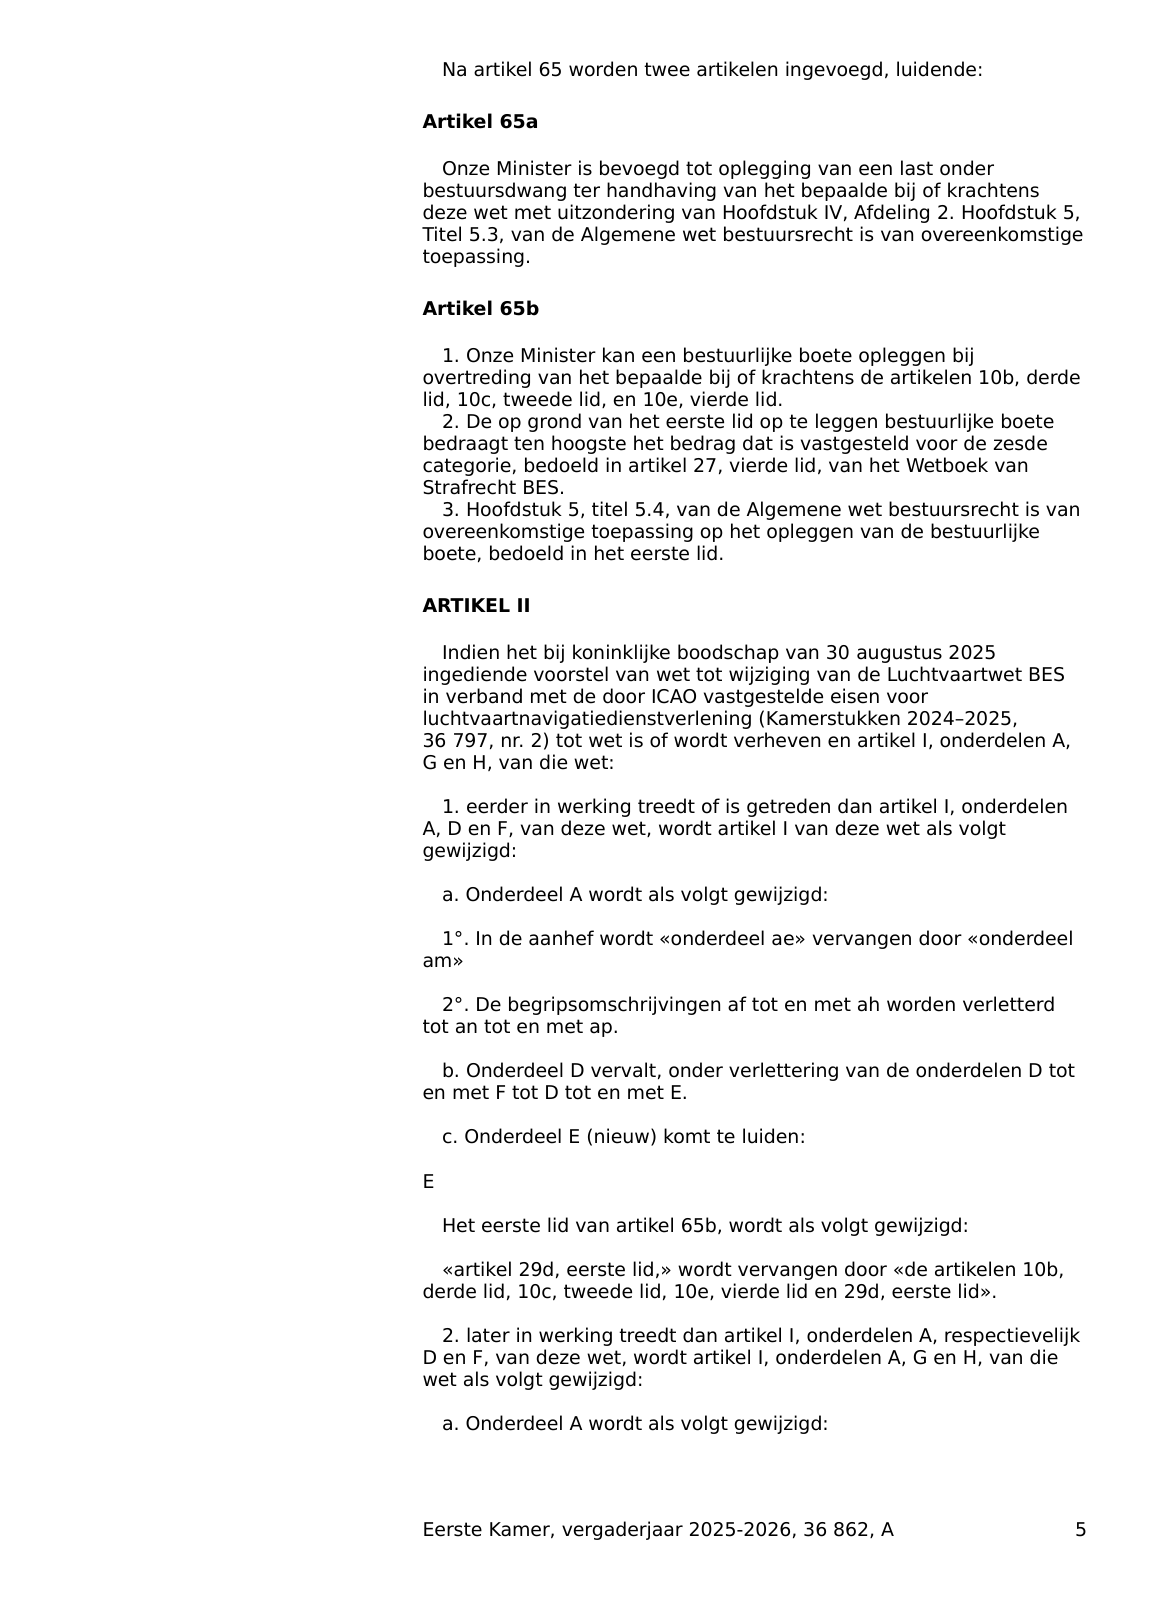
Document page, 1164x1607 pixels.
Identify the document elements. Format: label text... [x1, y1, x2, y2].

text 2. De op grond van het eerste lid op te leggen bestuurlijke boete bedraagt ten hoogste het bedrag dat is vastgesteld voor de zesde categorie, bedoeld in artikel 27, vierde lid, van het Wetboek van Strafrecht BES. [422, 411, 1087, 499]
text 1. Onze Minister kan een bestuurlijke boete opleggen bij overtreding van het bepaalde bij of krachtens de artikelen 10b, derde lid, 10c, tweede lid, en 10e, vierde lid. [422, 345, 1087, 411]
text c. Onderdeel E (nieuw) komt te luiden: [422, 1126, 1087, 1148]
subtitle Artikel 65b [422, 298, 1087, 320]
subtitle Artikel 65a [422, 111, 1087, 133]
text E [422, 1171, 1087, 1193]
text b. Onderdeel D vervalt, onder verlettering van de onderdelen D tot en met F tot D tot en met E. [422, 1060, 1087, 1104]
text Het eerste lid van artikel 65b, wordt als volgt gewijzigd: [422, 1215, 1087, 1237]
text Indien het bij koninklijke boodschap van 30 augustus 2025 ingediende voorstel van wet tot wijziging van de Luchtvaartwet BES in verband met de door ICAO vastgestelde eisen voor luchtvaartnavigatiedienstverlening (Kamerstukken 2024–2025, 36 797, nr. 2) tot wet is of wordt verheven en artikel I, onderdelen A, G en H, van die wet: [422, 642, 1087, 773]
subtitle ARTIKEL II [422, 595, 1087, 617]
text Na artikel 65 worden twee artikelen ingevoegd, luidende: [422, 59, 1087, 81]
text a. Onderdeel A wordt als volgt gewijzigd: [422, 884, 1087, 906]
text 1°. In de aanhef wordt «onderdeel ae» vervangen door «onderdeel am» [422, 928, 1087, 972]
text 2°. De begripsomschrijvingen af tot en met ah worden verletterd tot an tot en met ap. [422, 994, 1087, 1038]
text Onze Minister is bevoegd tot oplegging van een last onder bestuursdwang ter handhaving van het bepaalde bij of krachtens deze wet met uitzondering van Hoofdstuk IV, Afdeling 2. Hoofdstuk 5, Titel 5.3, van de Algemene wet bestuursrecht is van overeenkomstige toepassing. [422, 158, 1087, 268]
text «artikel 29d, eerste lid,» wordt vervangen door «de artikelen 10b, derde lid, 10c, tweede lid, 10e, vierde lid en 29d, eerste lid». [422, 1259, 1087, 1303]
text a. Onderdeel A wordt als volgt gewijzigd: [422, 1413, 1087, 1435]
text 2. later in werking treedt dan artikel I, onderdelen A, respectievelijk D en F, van deze wet, wordt artikel I, onderdelen A, G en H, van die wet als volgt gewijzigd: [422, 1325, 1087, 1391]
text 1. eerder in werking treedt of is getreden dan artikel I, onderdelen A, D en F, van deze wet, wordt artikel I van deze wet als volgt gewijzigd: [422, 796, 1087, 862]
text 3. Hoofdstuk 5, titel 5.4, van de Algemene wet bestuursrecht is van overeenkomstige toepassing op het opleggen van de bestuurlijke boete, bedoeld in het eerste lid. [422, 499, 1087, 565]
